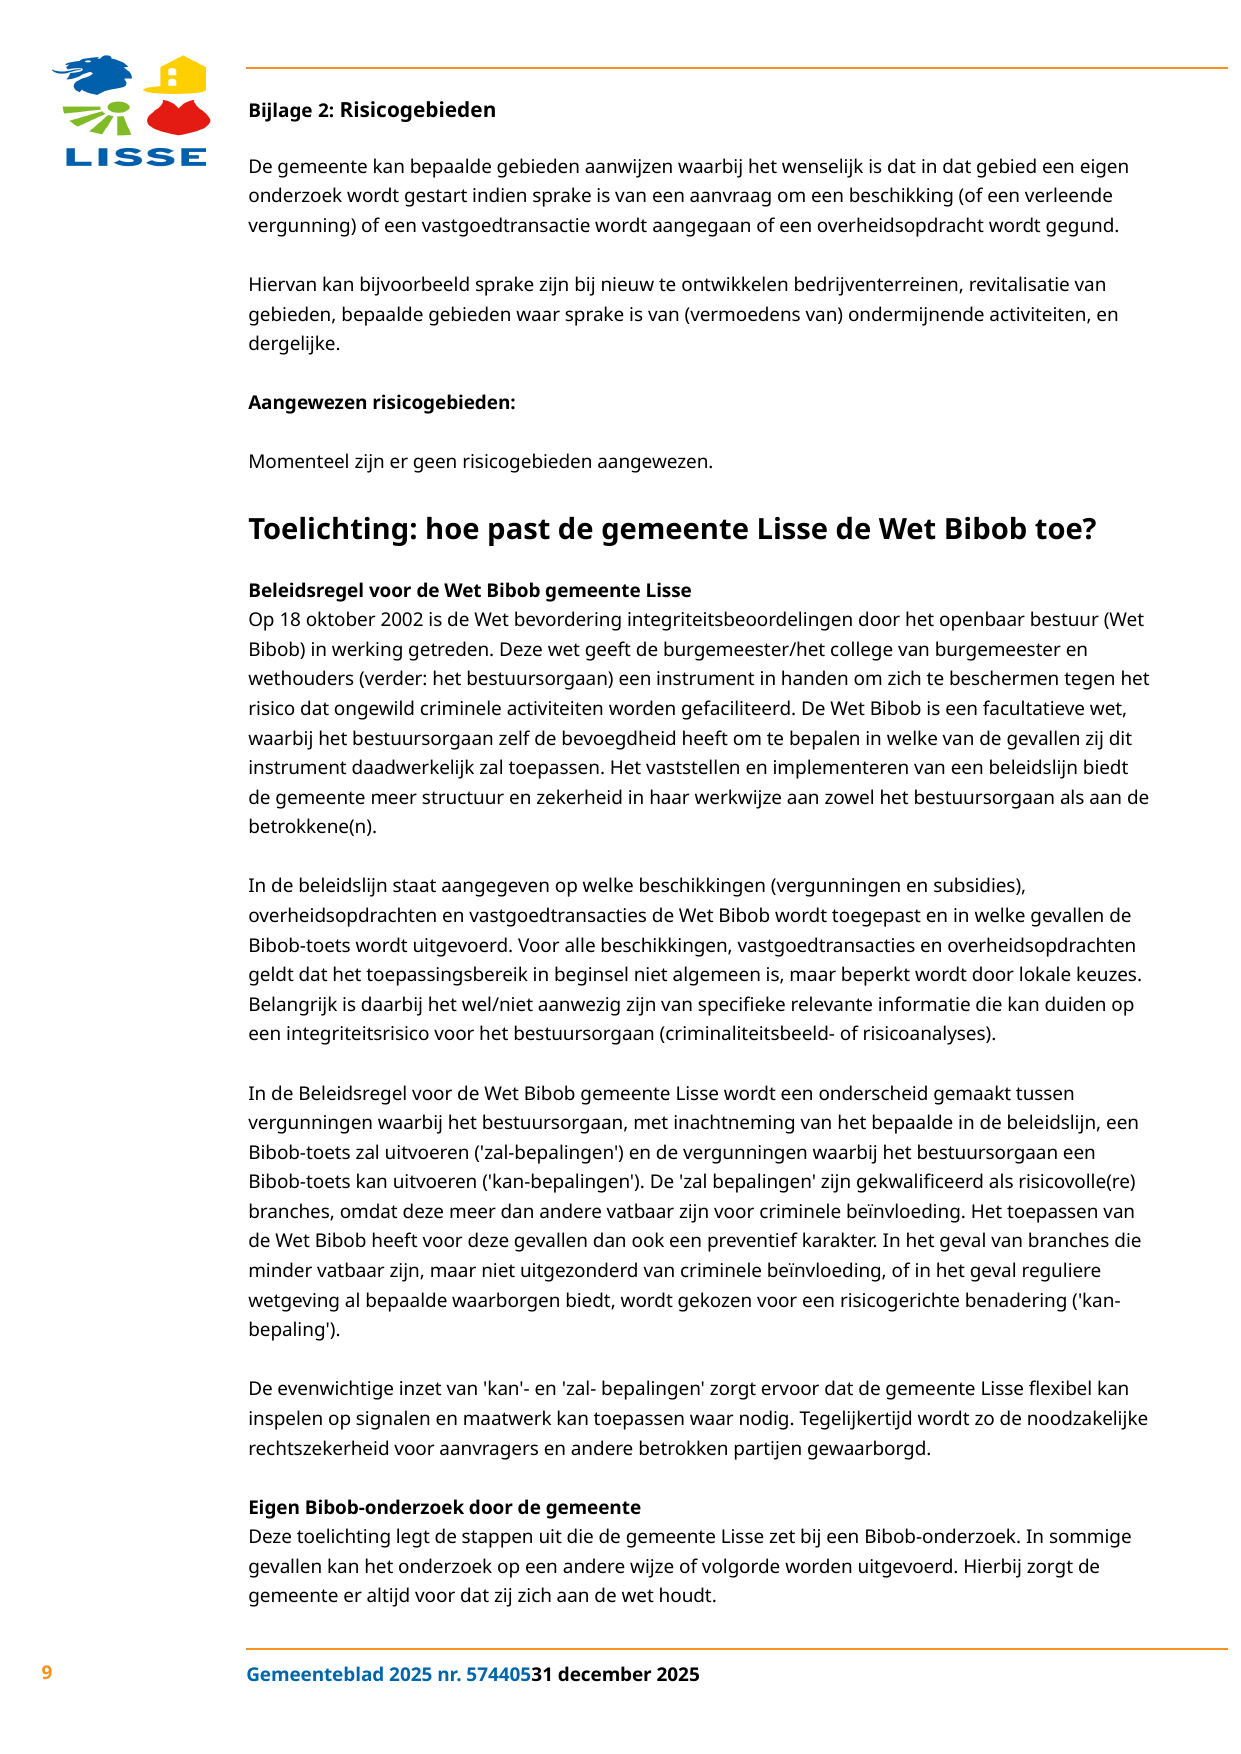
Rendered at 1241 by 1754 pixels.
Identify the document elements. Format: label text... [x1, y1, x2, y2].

text De gemeente kan bepaalde gebieden aanwijzen waarbij het wenselijk is dat in dat gebied een eigen onderzoek wordt gestart indien sprake is van een aanvraag om een beschikking (of een verleende vergunning) of een vastgoedtransactie wordt aangegaan of een overheidsopdracht wordt gegund. [248, 153, 1152, 238]
text Aangewezen risicogebieden: [248, 389, 1152, 415]
text Hiervan kan bijvoorbeeld sprake zijn bij nieuw te ontwikkelen bedrijventerreinen, revitalisatie van gebieden, bepaalde gebieden waar sprake is van (vermoedens van) ondermijnende activiteiten, en dergelijke. [248, 271, 1152, 356]
text Momenteel zijn er geen risicogebieden aangewezen. [248, 449, 1152, 474]
text Beleidsregel voor de Wet Bibob gemeente Lisse [248, 577, 1152, 602]
text De evenwichtige inzet van 'kan'- en 'zal- bepalingen' zorgt ervoor dat de gemeente Lisse flexibel kan inspelen op signalen en maatwerk kan toepassen waar nodig. Tegelijkertijd wordt zo de noodzakelijke rechtszekerheid voor aanvragers en andere betrokken partijen gewaarborgd. [248, 1376, 1152, 1460]
text Op 18 oktober 2002 is de Wet bevordering integriteitsbeoordelingen door het openbaar bestuur (Wet Bibob) in werking getreden. Deze wet geeft de burgemeester/het college van burgemeester en wethouders (verder: het bestuursorgaan) een instrument in handen om zich te beschermen tegen het risico dat ongewild criminele activiteiten worden gefaciliteerd. De Wet Bibob is een facultatieve wet, waarbij het bestuursorgaan zelf de bevoegdheid heeft om te bepalen in welke van de gevallen zij dit instrument daadwerkelijk zal toepassen. Het vaststellen en implementeren van een beleidslijn biedt de gemeente meer structuur en zekerheid in haar werkwijze aan zowel het bestuursorgaan als aan de betrokkene(n). [248, 606, 1152, 839]
text Toelichting: hoe past de gemeente Lisse de Wet Bibob toe? [248, 508, 1152, 548]
text Eigen Bibob-onderzoek door de gemeente [248, 1494, 1152, 1519]
text Deze toelichting legt de stappen uit die de gemeente Lisse zet bij een Bibob-onderzoek. In sommige gevallen kan het onderzoek op een andere wijze of volgorde worden uitgevoerd. Hierbij zorgt de gemeente er altijd voor dat zij zich aan de wet houdt. [248, 1523, 1152, 1608]
picture [41, 47, 231, 172]
text In de Beleidsregel voor de Wet Bibob gemeente Lisse wordt een onderscheid gemaakt tussen vergunningen waarbij het bestuursorgaan, met inachtneming van het bepaalde in de beleidslijn, een Bibob-toets zal uitvoeren ('zal-bepalingen') en de vergunningen waarbij het bestuursorgaan een Bibob-toets kan uitvoeren ('kan-bepalingen'). De 'zal bepalingen' zijn gekwalificeerd als risicovolle(re) branches, omdat deze meer dan andere vatbaar zijn voor criminele beïnvloeding. Het toepassen van de Wet Bibob heeft voor deze gevallen dan ook een preventief karakter. In het geval van branches die minder vatbaar zijn, maar niet uitgezonderd van criminele beïnvloeding, of in het geval reguliere wetgeving al bepaalde waarborgen biedt, wordt gekozen voor een risicogerichte benadering ('kan-bepaling'). [248, 1080, 1152, 1342]
text Bijlage 2: Risicogebieden [248, 95, 1152, 123]
text In de beleidslijn staat aangegeven op welke beschikkingen (vergunningen en subsidies), overheidsopdrachten en vastgoedtransacties de Wet Bibob wordt toegepast en in welke gevallen de Bibob-toets wordt uitgevoerd. Voor alle beschikkingen, vastgoedtransacties en overheidsopdrachten geldt dat het toepassingsbereik in beginsel niet algemeen is, maar beperkt wordt door lokale keuzes. Belangrijk is daarbij het wel/niet aanwezig zijn van specifieke relevante informatie die kan duiden op een integriteitsrisico voor het bestuursorgaan (criminaliteitsbeeld- of risicoanalyses). [248, 873, 1152, 1046]
